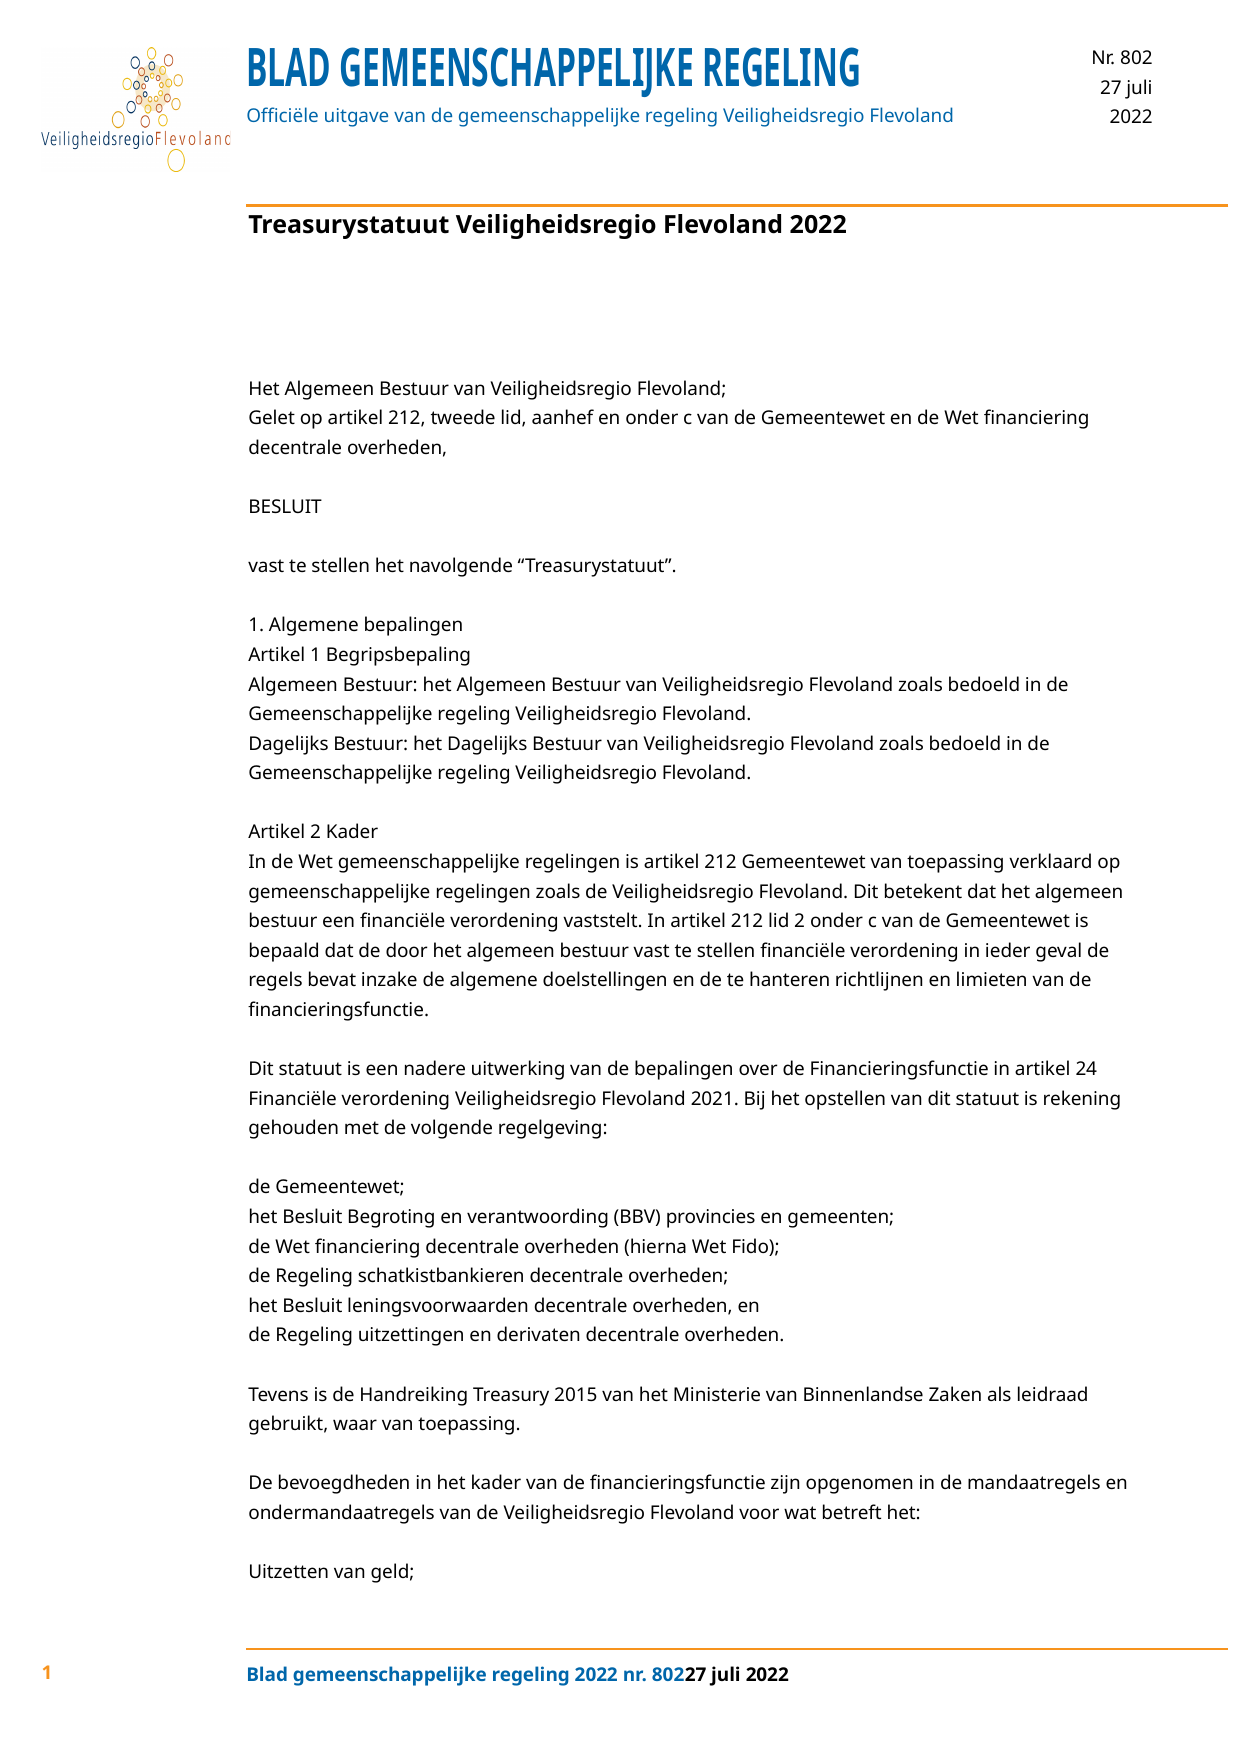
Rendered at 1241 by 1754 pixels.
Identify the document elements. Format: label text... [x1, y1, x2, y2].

text het Besluit Begroting en verantwoording (BBV) provincies en gemeenten; [248, 1203, 1152, 1229]
text De bevoegdheden in het kader van de financieringsfunctie zijn opgenomen in de mandaatregels en ondermandaatregels van de Veiligheidsregio Flevoland voor wat betreft het: [248, 1469, 1152, 1525]
text de Regeling uitzettingen en derivaten decentrale overheden. [248, 1322, 1152, 1347]
text de Wet financiering decentrale overheden (hierna Wet Fido); [248, 1233, 1152, 1258]
text Algemeen Bestuur: het Algemeen Bestuur van Veiligheidsregio Flevoland zoals bedoeld in de Gemeenschappelijke regeling Veiligheidsregio Flevoland. [248, 671, 1152, 726]
text In de Wet gemeenschappelijke regelingen is artikel 212 Gemeentewet van toepassing verklaard op gemeenschappelijke regelingen zoals de Veiligheidsregio Flevoland. Dit betekent dat het algemeen bestuur een financiële verordening vaststelt. In artikel 212 lid 2 onder c van de Gemeentewet is bepaald dat de door het algemeen bestuur vast te stellen financiële verordening in ieder geval de regels bevat inzake de algemene doelstellingen en de te hanteren richtlijnen en limieten van de financieringsfunctie. [248, 848, 1152, 1022]
text Artikel 1 Begripsbepaling [248, 641, 1152, 667]
text 1. Algemene bepalingen [248, 612, 1152, 637]
text Dit statuut is een nadere uitwerking van de bepalingen over de Financieringsfunctie in artikel 24 Financiële verordening Veiligheidsregio Flevoland 2021. Bij het opstellen van dit statuut is rekening gehouden met de volgende regelgeving: [248, 1055, 1152, 1140]
text Gelet op artikel 212, tweede lid, aanhef en onder c van de Gemeentewet en de Wet financiering decentrale overheden, [248, 404, 1152, 460]
picture [41, 47, 231, 172]
text vast te stellen het navolgende “Treasurystatuut”. [248, 552, 1152, 578]
text het Besluit leningsvoorwaarden decentrale overheden, en [248, 1292, 1152, 1318]
text BESLUIT [248, 493, 1152, 519]
text Uitzetten van geld; [248, 1558, 1152, 1584]
text de Gemeentewet; [248, 1174, 1152, 1199]
text Artikel 2 Kader [248, 819, 1152, 844]
text Het Algemeen Bestuur van Veiligheidsregio Flevoland; [248, 375, 1152, 401]
text Treasurystatuut Veiligheidsregio Flevoland 2022 [248, 207, 1152, 241]
text Tevens is de Handreiking Treasury 2015 van het Ministerie van Binnenlandse Zaken als leidraad gebruikt, waar van toepassing. [248, 1381, 1152, 1436]
text Dagelijks Bestuur: het Dagelijks Bestuur van Veiligheidsregio Flevoland zoals bedoeld in de Gemeenschappelijke regeling Veiligheidsregio Flevoland. [248, 730, 1152, 785]
text de Regeling schatkistbankieren decentrale overheden; [248, 1262, 1152, 1288]
